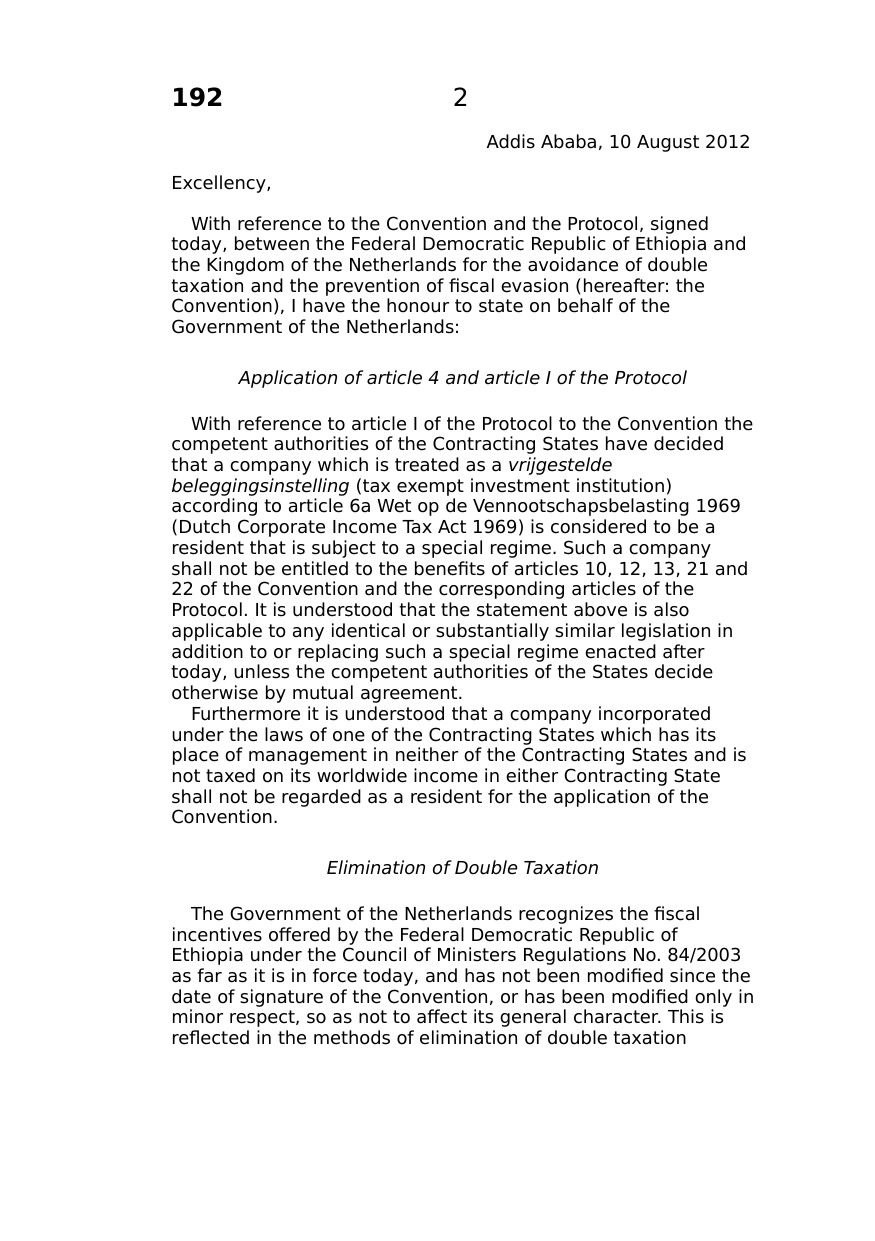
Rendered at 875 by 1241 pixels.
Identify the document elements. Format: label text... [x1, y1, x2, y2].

text With reference to article I of the Protocol to the Convention the competent authorities of the Contracting States have decided that a company which is treated as a vrijgestelde beleggingsinstelling (tax exempt investment institution) according to article 6a Wet op de Vennootschapsbelasting 1969 (Dutch Corporate Income Tax Act 1969) is considered to be a resident that is subject to a special regime. Such a company shall not be entitled to the benefits of articles 10, 12, 13, 21 and 22 of the Convention and the corresponding articles of the Protocol. It is understood that the statement above is also applicable to any identical or substantially similar legislation in addition to or replacing such a special regime enacted after today, unless the competent authorities of the States decide otherwise by mutual agreement. [171, 413, 756, 704]
text With reference to the Convention and the Protocol, signed today, between the Federal Democratic Republic of Ethiopia and the Kingdom of the Netherlands for the avoidance of double taxation and the prevention of fiscal evasion (hereafter: the Convention), I have the honour to state on behalf of the Government of the Netherlands: [171, 213, 756, 338]
subtitle Application of article 4 and article I of the Protocol [171, 368, 756, 388]
text The Government of the Netherlands recognizes the fiscal incentives offered by the Federal Democratic Republic of Ethiopia under the Council of Ministers Regulations No. 84/2003 as far as it is in force today, and has not been modified since the date of signature of the Convention, or has been modified only in minor respect, so as not to affect its general character. This is reflected in the methods of elimination of double taxation [171, 904, 756, 1049]
subtitle Elimination of Double Taxation [171, 858, 756, 879]
text Furthermore it is understood that a company incorporated under the laws of one of the Contracting States which has its place of management in neither of the Contracting States and is not taxed on its worldwide income in either Contracting State shall not be regarded as a resident for the application of the Convention. [171, 704, 756, 828]
text Excellency, [171, 173, 756, 193]
text Addis Ababa, 10 August 2012 [171, 132, 756, 153]
